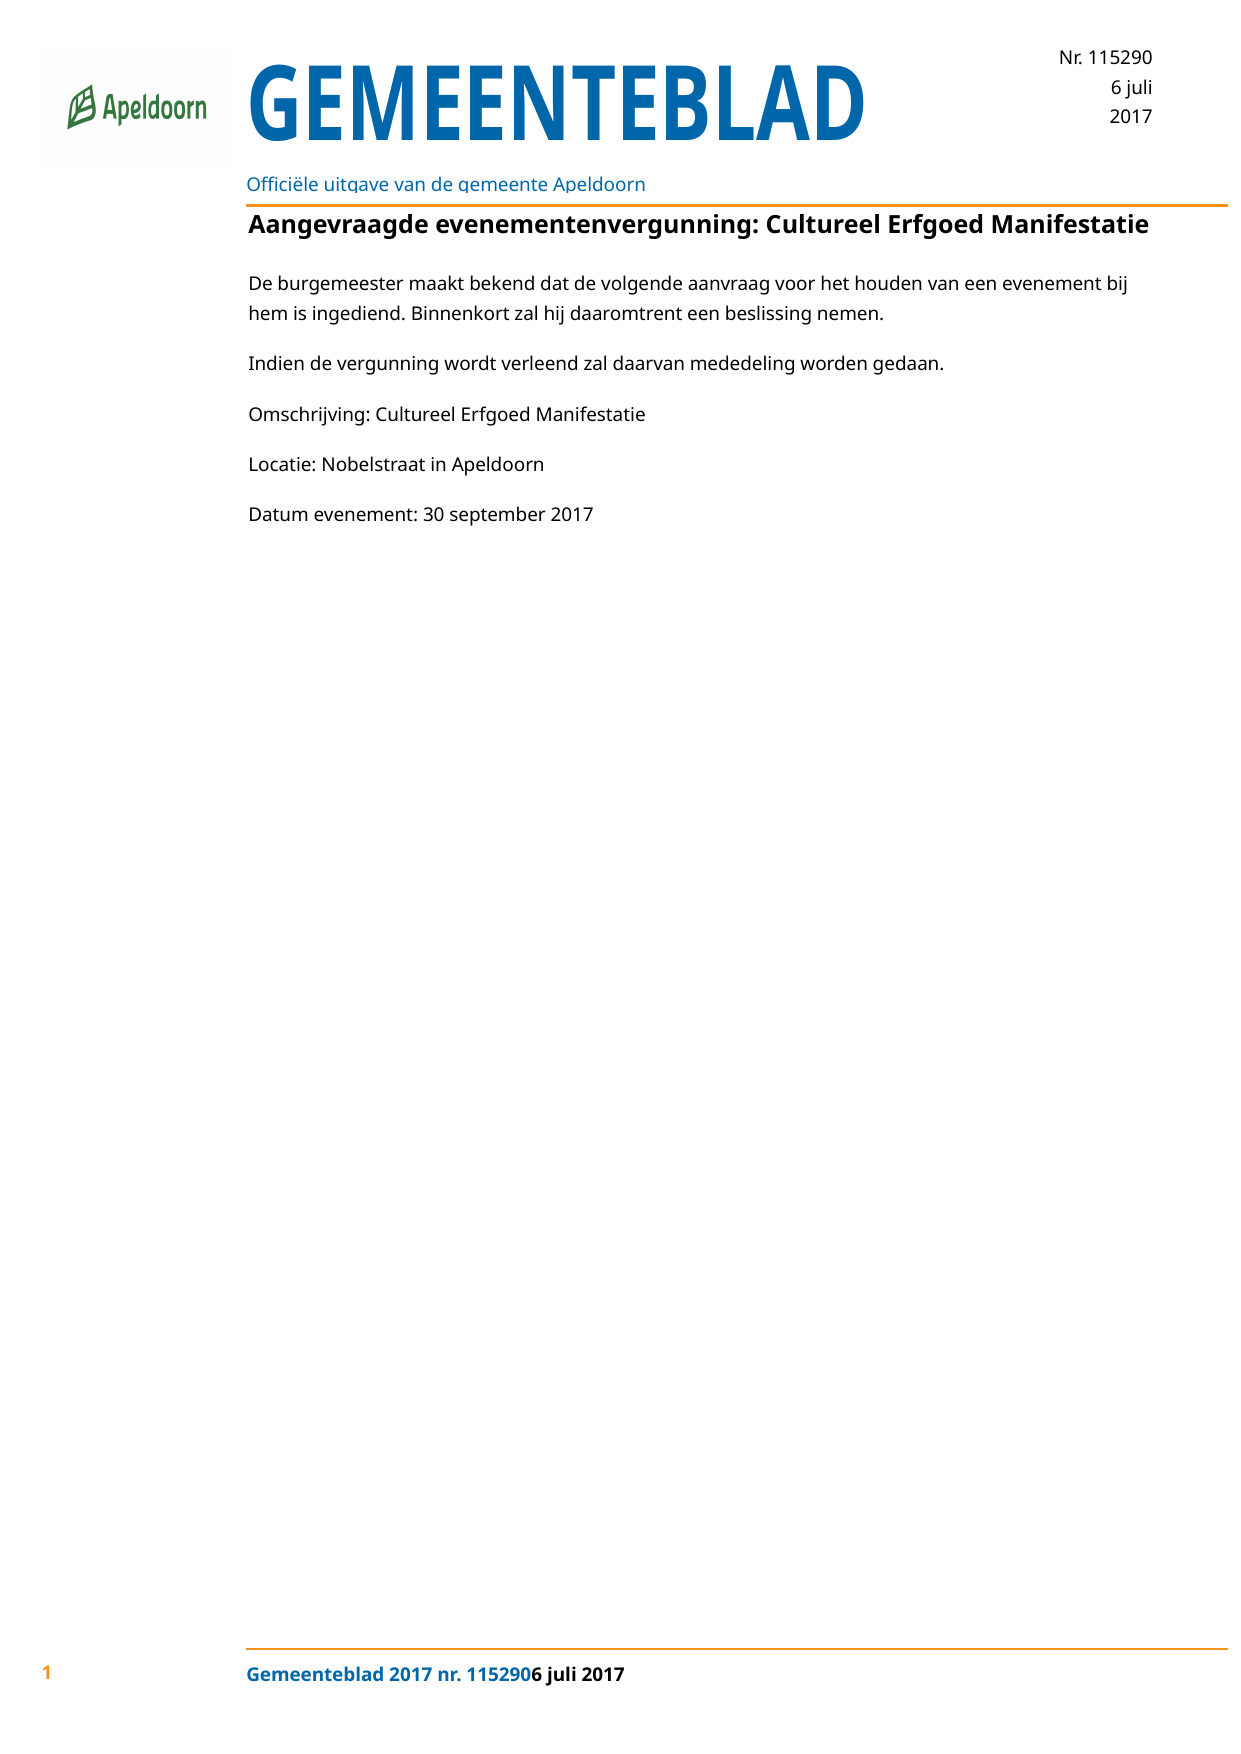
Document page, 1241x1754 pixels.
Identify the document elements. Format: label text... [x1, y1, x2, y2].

text Locatie: Nobelstraat in Apeldoorn [248, 451, 1152, 477]
text Omschrijving: Cultureel Erfgoed Manifestatie [248, 401, 1152, 426]
text Indien de vergunning wordt verleend zal daarvan mededeling worden gedaan. [248, 350, 1152, 376]
text Aangevraagde evenementenvergunning: Cultureel Erfgoed Manifestatie [248, 207, 1152, 241]
text Datum evenement: 30 september 2017 [248, 502, 1152, 527]
picture [41, 47, 231, 172]
text De burgemeester maakt bekend dat de volgende aanvraag voor het houden van een evenement bij hem is ingediend. Binnenkort zal hij daaromtrent een beslissing nemen. [248, 270, 1152, 326]
